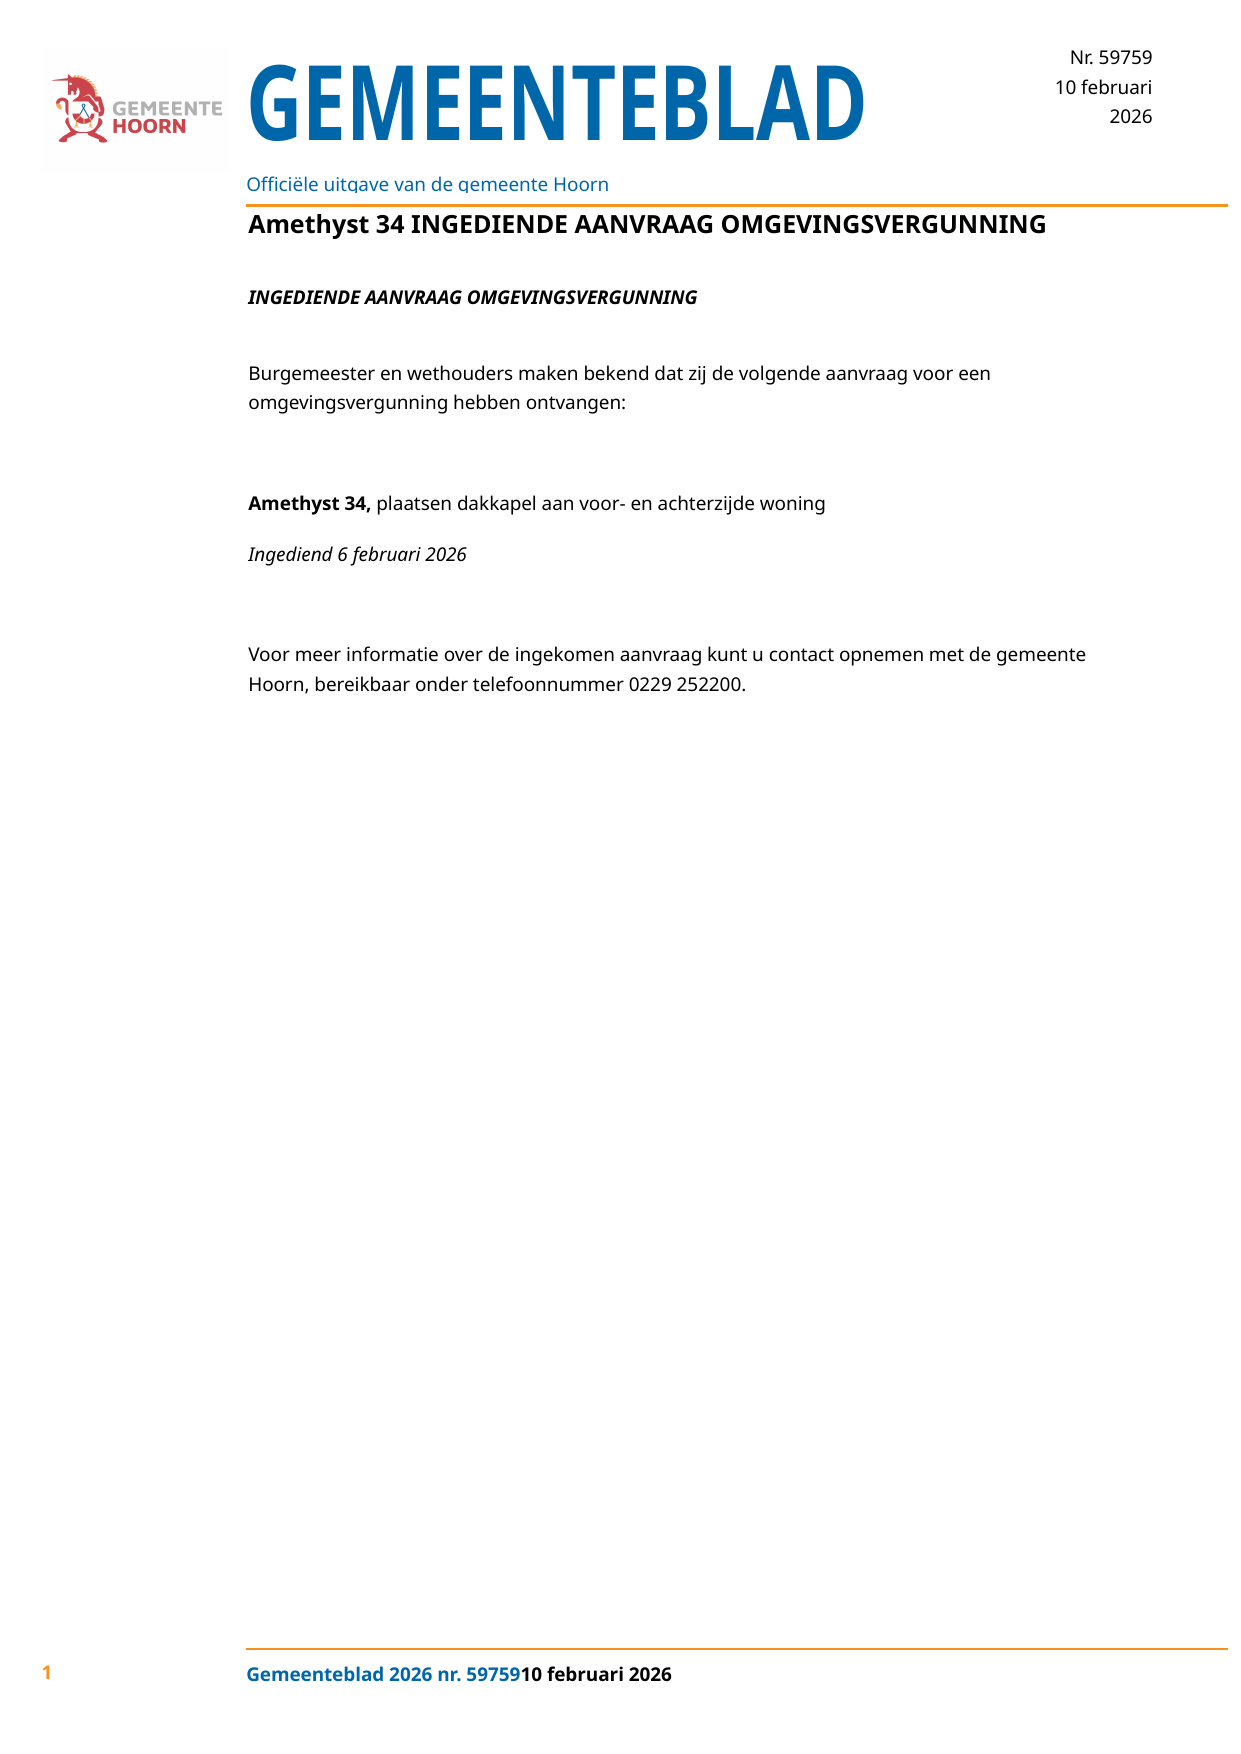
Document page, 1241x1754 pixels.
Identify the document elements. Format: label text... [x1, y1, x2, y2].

text Burgemeester en wethouders maken bekend dat zij de volgende aanvraag voor een omgevingsvergunning hebben ontvangen: [248, 360, 1152, 415]
text Ingediend 6 februari 2026 [248, 541, 1152, 567]
text Amethyst 34 INGEDIENDE AANVRAAG OMGEVINGSVERGUNNING [248, 207, 1152, 241]
text INGEDIENDE AANVRAAG OMGEVINGSVERGUNNING [248, 284, 1152, 309]
text Voor meer informatie over de ingekomen aanvraag kunt u contact opnemen met de gemeente Hoorn, bereikbaar onder telefoonnummer 0229 252200. [248, 642, 1152, 697]
picture [41, 47, 231, 172]
text Amethyst 34, plaatsen dakkapel aan voor- en achterzijde woning [248, 490, 1152, 516]
